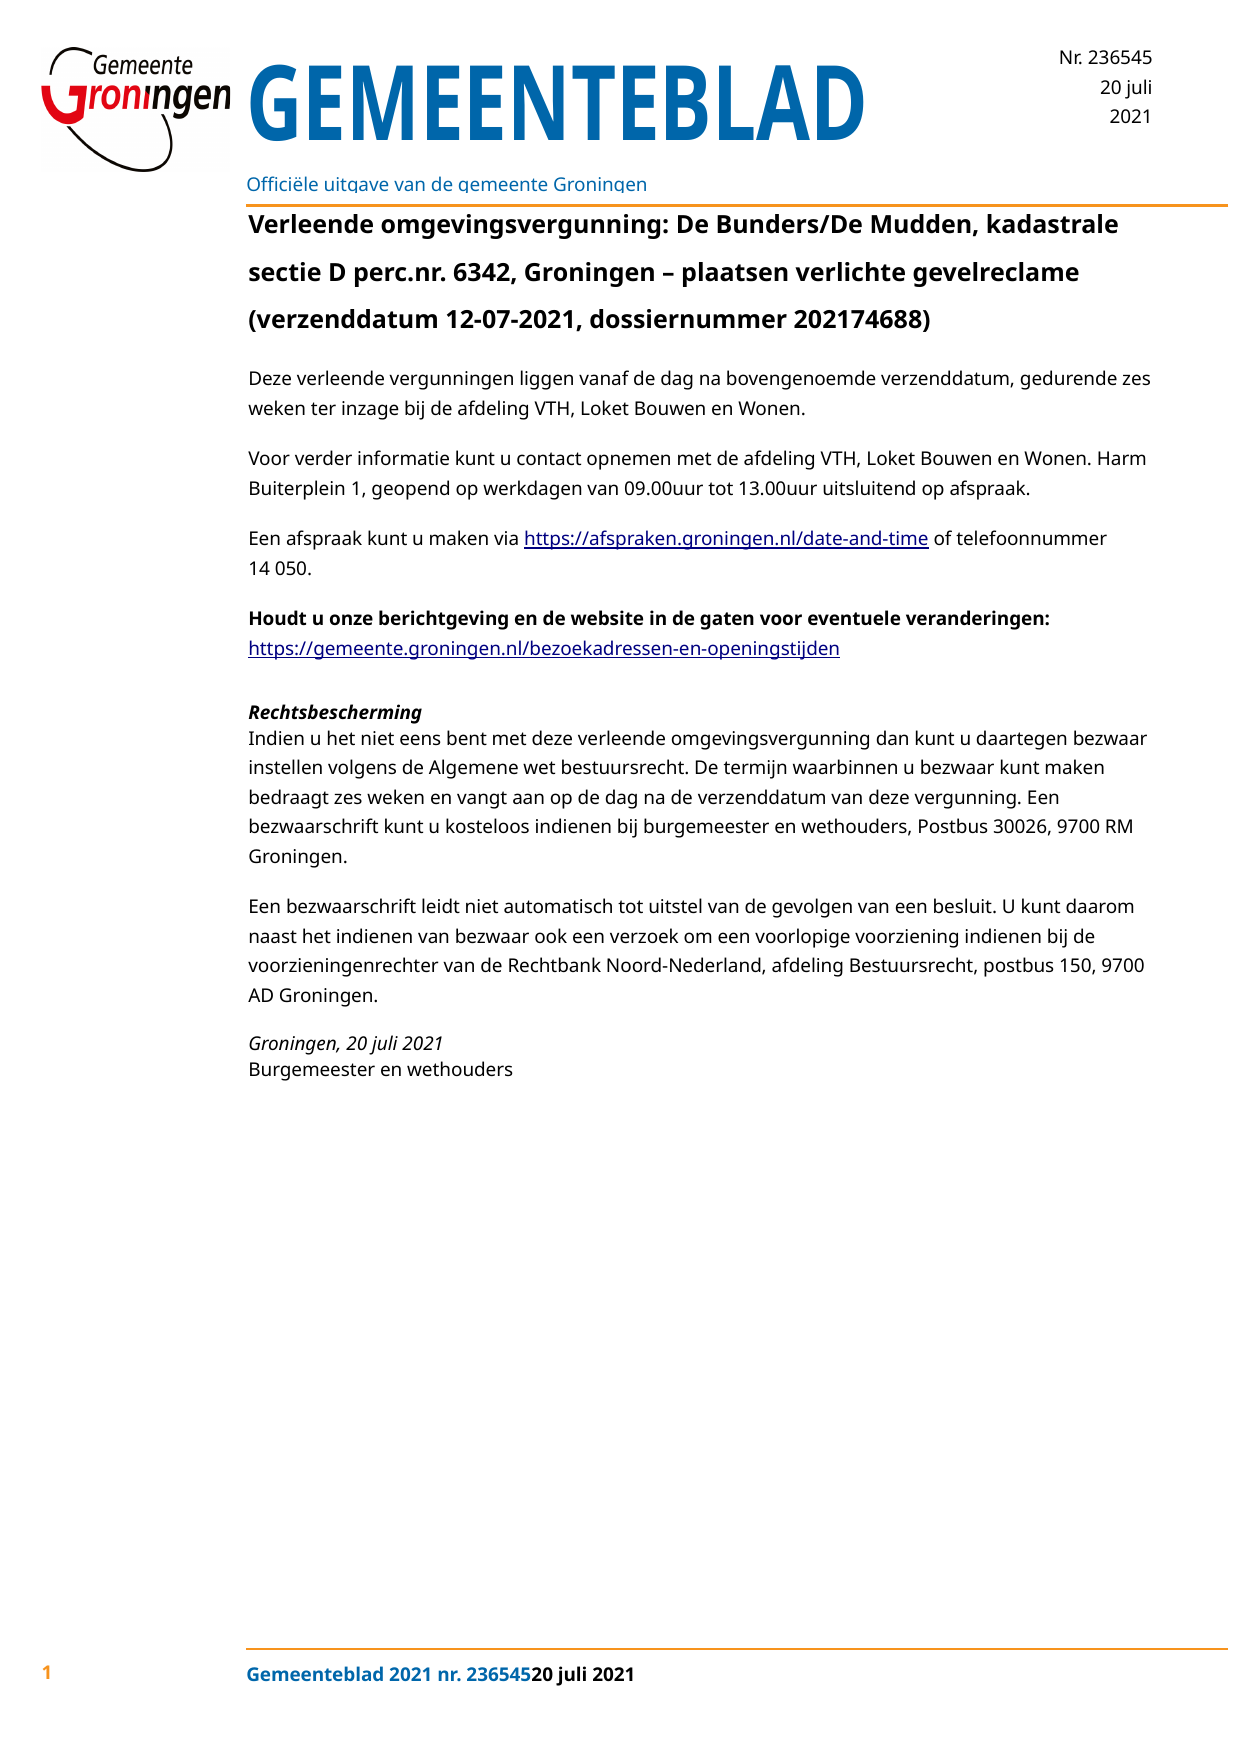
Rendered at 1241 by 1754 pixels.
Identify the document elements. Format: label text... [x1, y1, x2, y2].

picture [41, 47, 231, 172]
text Verleende omgevingsvergunning: De Bunders/De Mudden, kadastrale sectie D perc.nr. 6342, Groningen – plaatsen verlichte gevelreclame (verzenddatum 12-07-2021, dossiernummer 202174688) [248, 207, 1152, 336]
text Deze verleende vergunningen liggen vanaf de dag na bovengenoemde verzenddatum, gedurende zes weken ter inzage bij de afdeling VTH, Loket Bouwen en Wonen. [248, 366, 1152, 421]
text Burgemeester en wethouders [248, 1056, 1152, 1082]
text Voor verder informatie kunt u contact opnemen met de afdeling VTH, Loket Bouwen en Wonen. Harm Buiterplein 1, geopend op werkdagen van 09.00uur tot 13.00uur uitsluitend op afspraak. [248, 446, 1152, 501]
text Houdt u onze berichtgeving en de website in de gaten voor eventuele veranderingen: https://gemeente.groningen.nl/bezoekadressen-en-openingstijden [248, 606, 1152, 661]
text Groningen, 20 juli 2021 [248, 1030, 1152, 1056]
text Indien u het niet eens bent met deze verleende omgevingsvergunning dan kunt u daartegen bezwaar instellen volgens de Algemene wet bestuursrecht. De termijn waarbinnen u bezwaar kunt maken bedraagt zes weken en vangt aan op de dag na de verzenddatum van deze vergunning. Een bezwaarschrift kunt u kosteloos indienen bij burgemeester en wethouders, Postbus 30026, 9700 RM Groningen. [248, 725, 1152, 869]
text Rechtsbescherming [248, 699, 1152, 725]
text Een afspraak kunt u maken via https://afspraken.groningen.nl/date-and-time of telefoonnummer 14 050. [248, 526, 1152, 581]
text Een bezwaarschrift leidt niet automatisch tot uitstel van de gevolgen van een besluit. U kunt daarom naast het indienen van bezwaar ook een verzoek om een voorlopige voorziening indienen bij de voorzieningenrechter van de Rechtbank Noord-Nederland, afdeling Bestuursrecht, postbus 150, 9700 AD Groningen. [248, 893, 1152, 1008]
